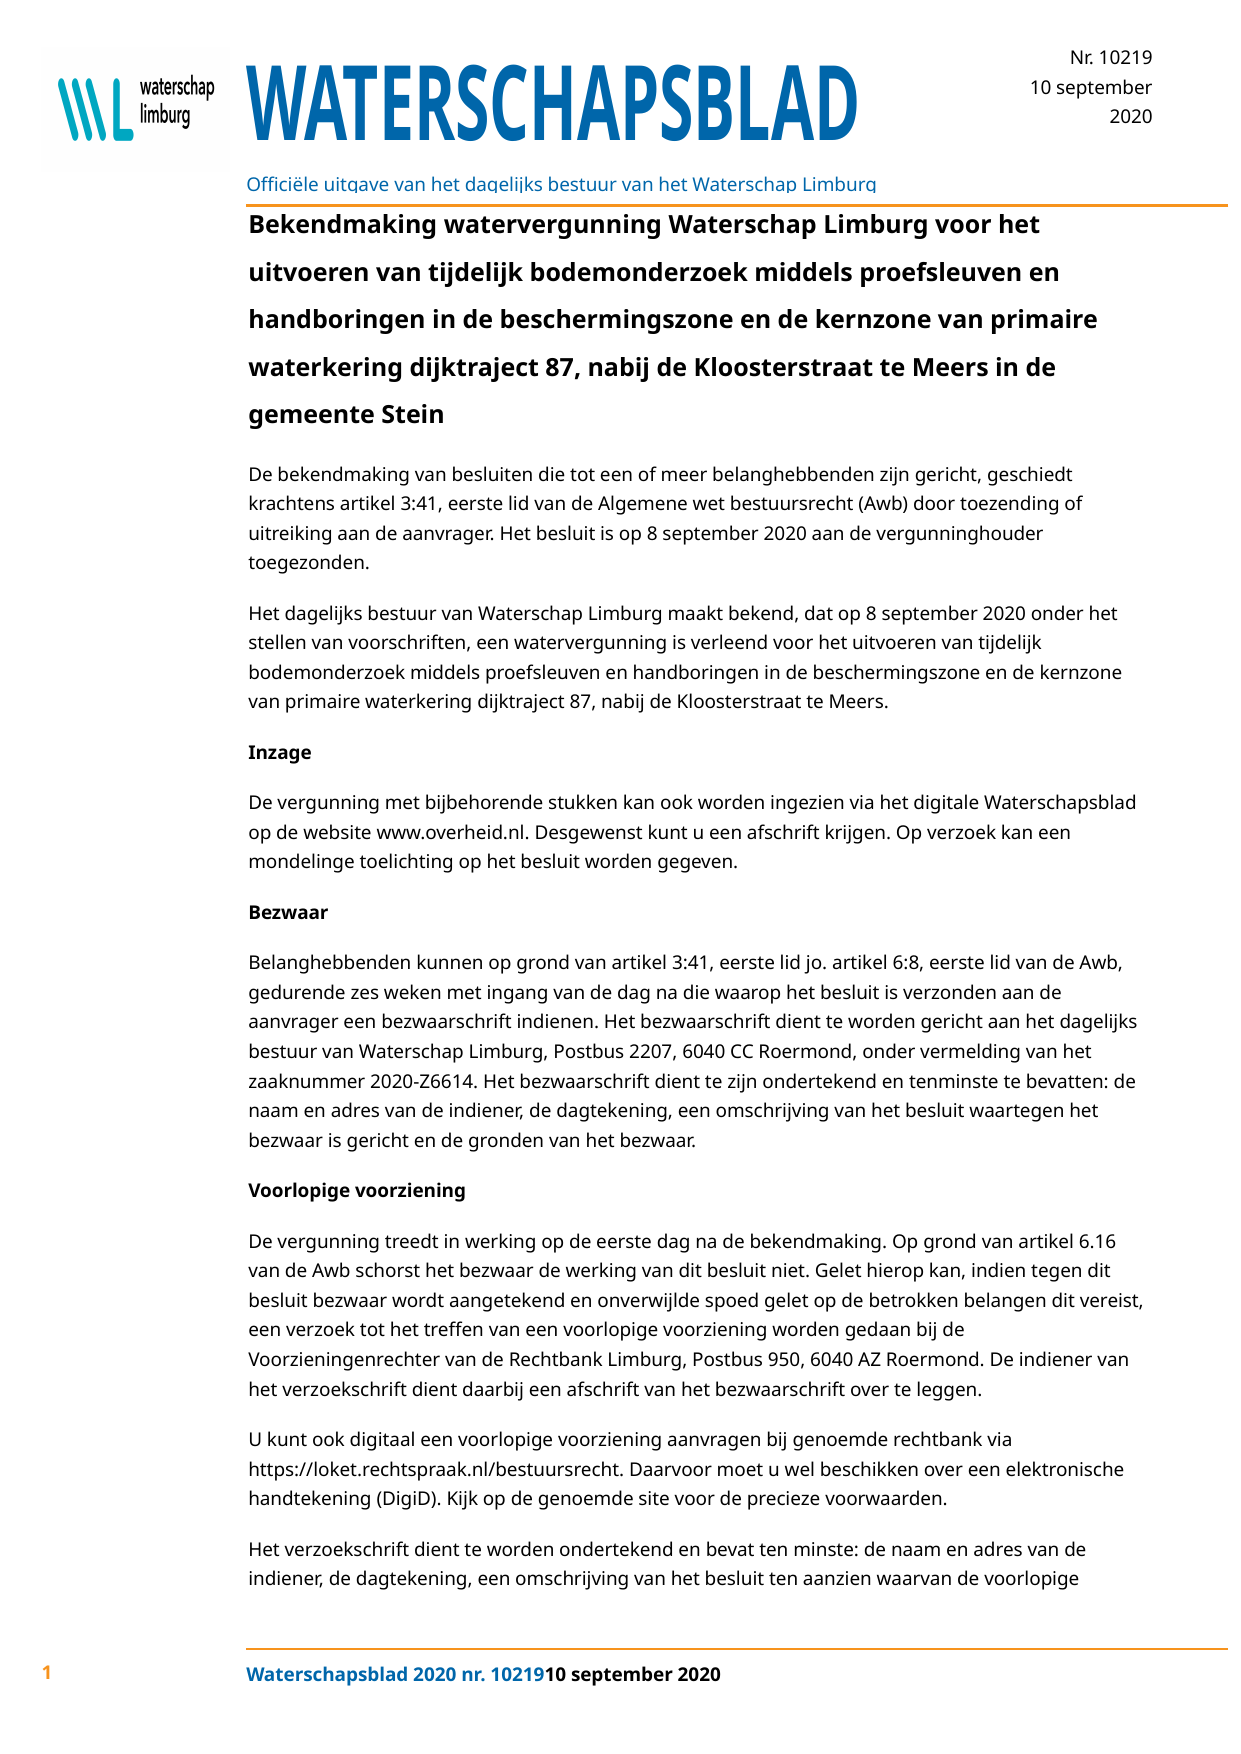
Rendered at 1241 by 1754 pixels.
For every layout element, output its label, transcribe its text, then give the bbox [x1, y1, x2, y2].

text Het verzoekschrift dient te worden ondertekend en bevat ten minste: de naam en adres van de indiener, de dagtekening, een omschrijving van het besluit ten aanzien waarvan de voorlopige [248, 1536, 1152, 1591]
text Het dagelijks bestuur van Waterschap Limburg maakt bekend, dat op 8 september 2020 onder het stellen van voorschriften, een watervergunning is verleend voor het uitvoeren van tijdelijk bodemonderzoek middels proefsleuven en handboringen in de beschermingszone en de kernzone van primaire waterkering dijktraject 87, nabij de Kloosterstraat te Meers. [248, 600, 1152, 714]
text Bezwaar [248, 899, 1152, 925]
picture [41, 47, 231, 172]
text De vergunning treedt in werking op de eerste dag na de bekendmaking. Op grond van artikel 6.16 van de Awb schorst het bezwaar de werking van dit besluit niet. Gelet hierop kan, indien tegen dit besluit bezwaar wordt aangetekend en onverwijlde spoed gelet op de betrokken belangen dit vereist, een verzoek tot het treffen van een voorlopige voorziening worden gedaan bij de Voorzieningenrechter van de Rechtbank Limburg, Postbus 950, 6040 AZ Roermond. De indiener van het verzoekschrift dient daarbij een afschrift van het bezwaarschrift over te leggen. [248, 1228, 1152, 1401]
text Inzage [248, 739, 1152, 765]
text Bekendmaking watervergunning Waterschap Limburg voor het uitvoeren van tijdelijk bodemonderzoek middels proefsleuven en handboringen in de beschermingszone en de kernzone van primaire waterkering dijktraject 87, nabij de Kloosterstraat te Meers in de gemeente Stein [248, 207, 1152, 431]
text U kunt ook digitaal een voorlopige voorziening aanvragen bij genoemde rechtbank via https://loket.rechtspraak.nl/bestuursrecht. Daarvoor moet u wel beschikken over een elektronische handtekening (DigiD). Kijk op de genoemde site voor de precieze voorwaarden. [248, 1426, 1152, 1511]
text De vergunning met bijbehorende stukken kan ook worden ingezien via het digitale Waterschapsblad op de website www.overheid.nl. Desgewenst kunt u een afschrift krijgen. Op verzoek kan een mondelinge toelichting op het besluit worden gegeven. [248, 789, 1152, 874]
text Belanghebbenden kunnen op grond van artikel 3:41, eerste lid jo. artikel 6:8, eerste lid van de Awb, gedurende zes weken met ingang van de dag na die waarop het besluit is verzonden aan de aanvrager een bezwaarschrift indienen. Het bezwaarschrift dient te worden gericht aan het dagelijks bestuur van Waterschap Limburg, Postbus 2207, 6040 CC Roermond, onder vermelding van het zaaknummer 2020-Z6614. Het bezwaarschrift dient te zijn ondertekend en tenminste te bevatten: de naam en adres van de indiener, de dagtekening, een omschrijving van het besluit waartegen het bezwaar is gericht en de gronden van het bezwaar. [248, 949, 1152, 1153]
text De bekendmaking van besluiten die tot een of meer belanghebbenden zijn gericht, geschiedt krachtens artikel 3:41, eerste lid van de Algemene wet bestuursrecht (Awb) door toezending of uitreiking aan de aanvrager. Het besluit is op 8 september 2020 aan de vergunninghouder toegezonden. [248, 461, 1152, 575]
text Voorlopige voorziening [248, 1177, 1152, 1203]
